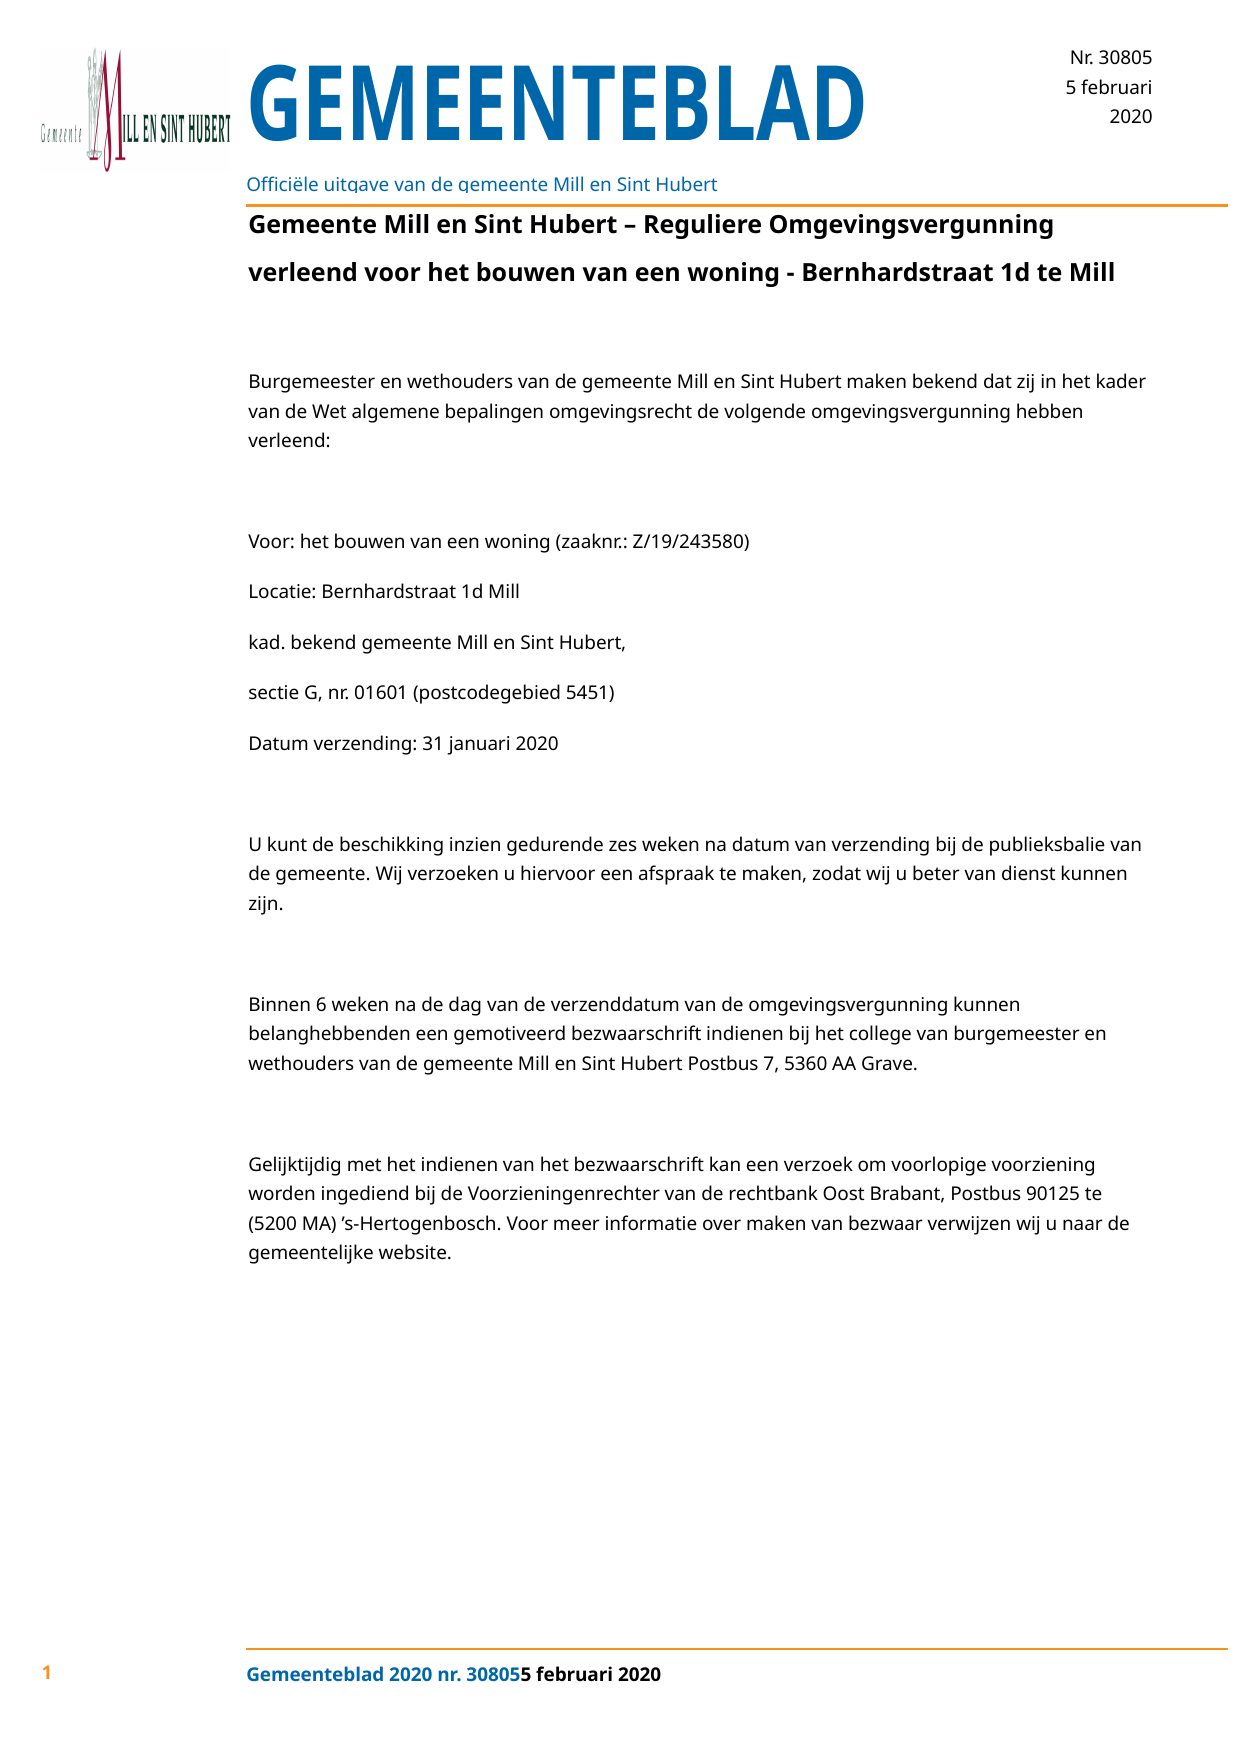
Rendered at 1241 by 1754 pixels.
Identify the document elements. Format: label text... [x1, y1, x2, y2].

text Voor: het bouwen van een woning (zaaknr.: Z/19/243580) [248, 528, 1152, 554]
text kad. bekend gemeente Mill en Sint Hubert, [248, 629, 1152, 655]
picture [41, 47, 231, 172]
text Gemeente Mill en Sint Hubert – Reguliere Omgevingsvergunning verleend voor het bouwen van een woning - Bernhardstraat 1d te Mill [248, 207, 1152, 288]
text Locatie: Bernhardstraat 1d Mill [248, 579, 1152, 604]
text sectie G, nr. 01601 (postcodegebied 5451) [248, 679, 1152, 705]
text Gelijktijdig met het indienen van het bezwaarschrift kan een verzoek om voorlopige voorziening worden ingediend bij de Voorzieningenrechter van de rechtbank Oost Brabant, Postbus 90125 te (5200 MA) ’s-Hertogenbosch. Voor meer informatie over maken van bezwaar verwijzen wij u naar de gemeentelijke website. [248, 1151, 1152, 1265]
text Binnen 6 weken na de dag van de verzenddatum van de omgevingsvergunning kunnen belanghebbenden een gemotiveerd bezwaarschrift indienen bij het college van burgemeester en wethouders van de gemeente Mill en Sint Hubert Postbus 7, 5360 AA Grave. [248, 991, 1152, 1076]
text U kunt de beschikking inzien gedurende zes weken na datum van verzending bij de publieksbalie van de gemeente. Wij verzoeken u hiervoor een afspraak te maken, zodat wij u beter van dienst kunnen zijn. [248, 831, 1152, 916]
text Burgemeester en wethouders van de gemeente Mill en Sint Hubert maken bekend dat zij in het kader van de Wet algemene bepalingen omgevingsrecht de volgende omgevingsvergunning hebben verleend: [248, 368, 1152, 453]
text Datum verzending: 31 januari 2020 [248, 730, 1152, 756]
